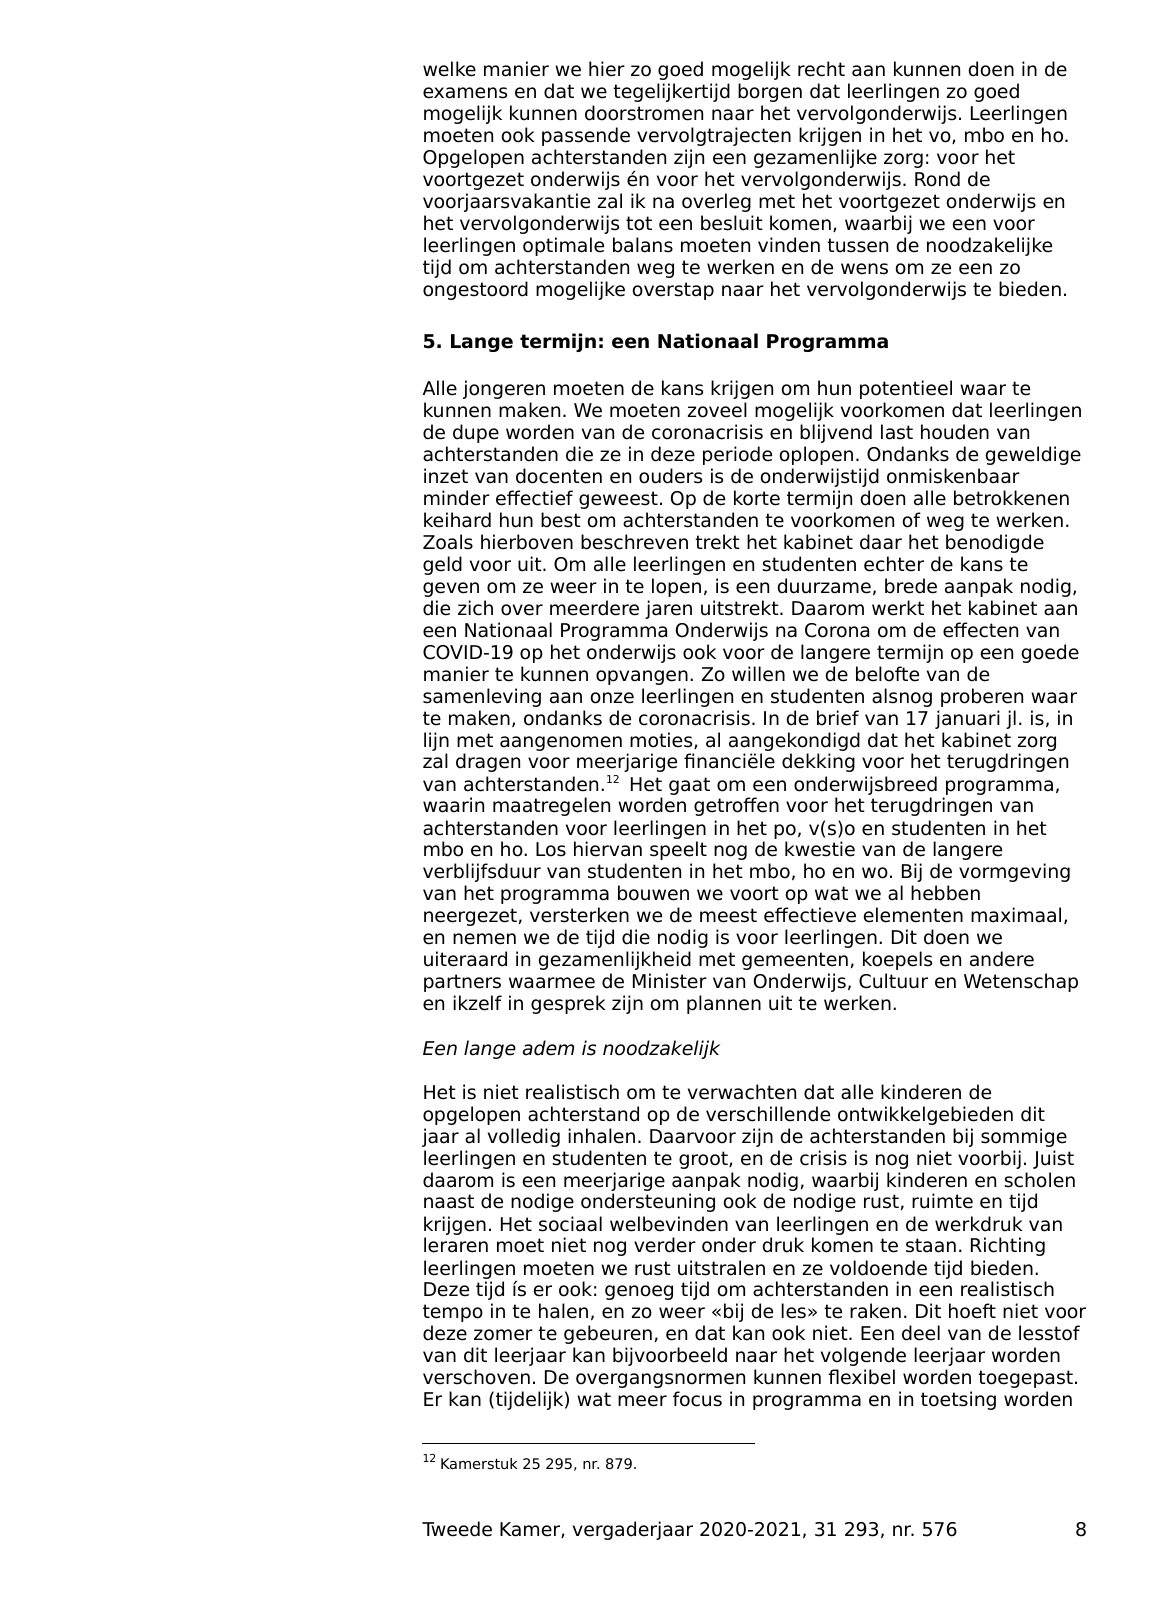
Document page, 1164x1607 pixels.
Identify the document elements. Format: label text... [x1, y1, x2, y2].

text Alle jongeren moeten de kans krijgen om hun potentieel waar te kunnen maken. We moeten zoveel mogelijk voorkomen dat leerlingen de dupe worden van de coronacrisis en blijvend last houden van achterstanden die ze in deze periode oplopen. Ondanks de geweldige inzet van docenten en ouders is de onderwijstijd onmiskenbaar minder effectief geweest. Op de korte termijn doen alle betrokkenen keihard hun best om achterstanden te voorkomen of weg te werken. Zoals hierboven beschreven trekt het kabinet daar het benodigde geld voor uit. Om alle leerlingen en studenten echter de kans te geven om ze weer in te lopen, is een duurzame, brede aanpak nodig, die zich over meerdere jaren uitstrekt. Daarom werkt het kabinet aan een Nationaal Programma Onderwijs na Corona om de effecten van COVID-19 op het onderwijs ook voor de langere termijn op een goede manier te kunnen opvangen. Zo willen we de belofte van de samenleving aan onze leerlingen en studenten alsnog proberen waar te maken, ondanks de coronacrisis. In de brief van 17 januari jl. is, in lijn met aangenomen moties, al aangekondigd dat het kabinet zorg zal dragen voor meerjarige financiële dekking voor het terugdringen van achterstanden. Het gaat om een onderwijsbreed programma, waarin maatregelen worden getroffen voor het terugdringen van achterstanden voor leerlingen in het po, v(s)o en studenten in het mbo en ho. Los hiervan speelt nog de kwestie van de langere verblijfsduur van studenten in het mbo, ho en wo. Bij de vormgeving van het programma bouwen we voort op wat we al hebben neergezet, versterken we de meest effectieve elementen maximaal, en nemen we de tijd die nodig is voor leerlingen. Dit doen we uiteraard in gezamenlijkheid met gemeenten, koepels en andere partners waarmee de Minister van Onderwijs, Cultuur en Wetenschap en ikzelf in gesprek zijn om plannen uit te werken. [422, 378, 1087, 1015]
subtitle Een lange adem is noodzakelijk [422, 1037, 1087, 1059]
subtitle 5. Lange termijn: een Nationaal Programma [422, 331, 1087, 353]
text Het is niet realistisch om te verwachten dat alle kinderen de opgelopen achterstand op de verschillende ontwikkelgebieden dit jaar al volledig inhalen. Daarvoor zijn de achterstanden bij sommige leerlingen en studenten te groot, en de crisis is nog niet voorbij. Juist daarom is een meerjarige aanpak nodig, waarbij kinderen en scholen naast de nodige ondersteuning ook de nodige rust, ruimte en tijd krijgen. Het sociaal welbevinden van leerlingen en de werkdruk van leraren moet niet nog verder onder druk komen te staan. Richting leerlingen moeten we rust uitstralen en ze voldoende tijd bieden. Deze tijd ís er ook: genoeg tijd om achterstanden in een realistisch tempo in te halen, en zo weer «bij de les» te raken. Dit hoeft niet voor deze zomer te gebeuren, en dat kan ook niet. Een deel van de lesstof van dit leerjaar kan bijvoorbeeld naar het volgende leerjaar worden verschoven. De overgangsnormen kunnen flexibel worden toegepast. Er kan (tijdelijk) wat meer focus in programma en in toetsing worden [422, 1082, 1087, 1411]
text welke manier we hier zo goed mogelijk recht aan kunnen doen in de examens en dat we tegelijkertijd borgen dat leerlingen zo goed mogelijk kunnen doorstromen naar het vervolgonderwijs. Leerlingen moeten ook passende vervolgtrajecten krijgen in het vo, mbo en ho. Opgelopen achterstanden zijn een gezamenlijke zorg: voor het voortgezet onderwijs én voor het vervolgonderwijs. Rond de voorjaarsvakantie zal ik na overleg met het voortgezet onderwijs en het vervolgonderwijs tot een besluit komen, waarbij we een voor leerlingen optimale balans moeten vinden tussen de noodzakelijke tijd om achterstanden weg te werken en de wens om ze een zo ongestoord mogelijke overstap naar het vervolgonderwijs te bieden. [422, 59, 1087, 301]
text Kamerstuk 25 295, nr. 879. [422, 1452, 1087, 1474]
